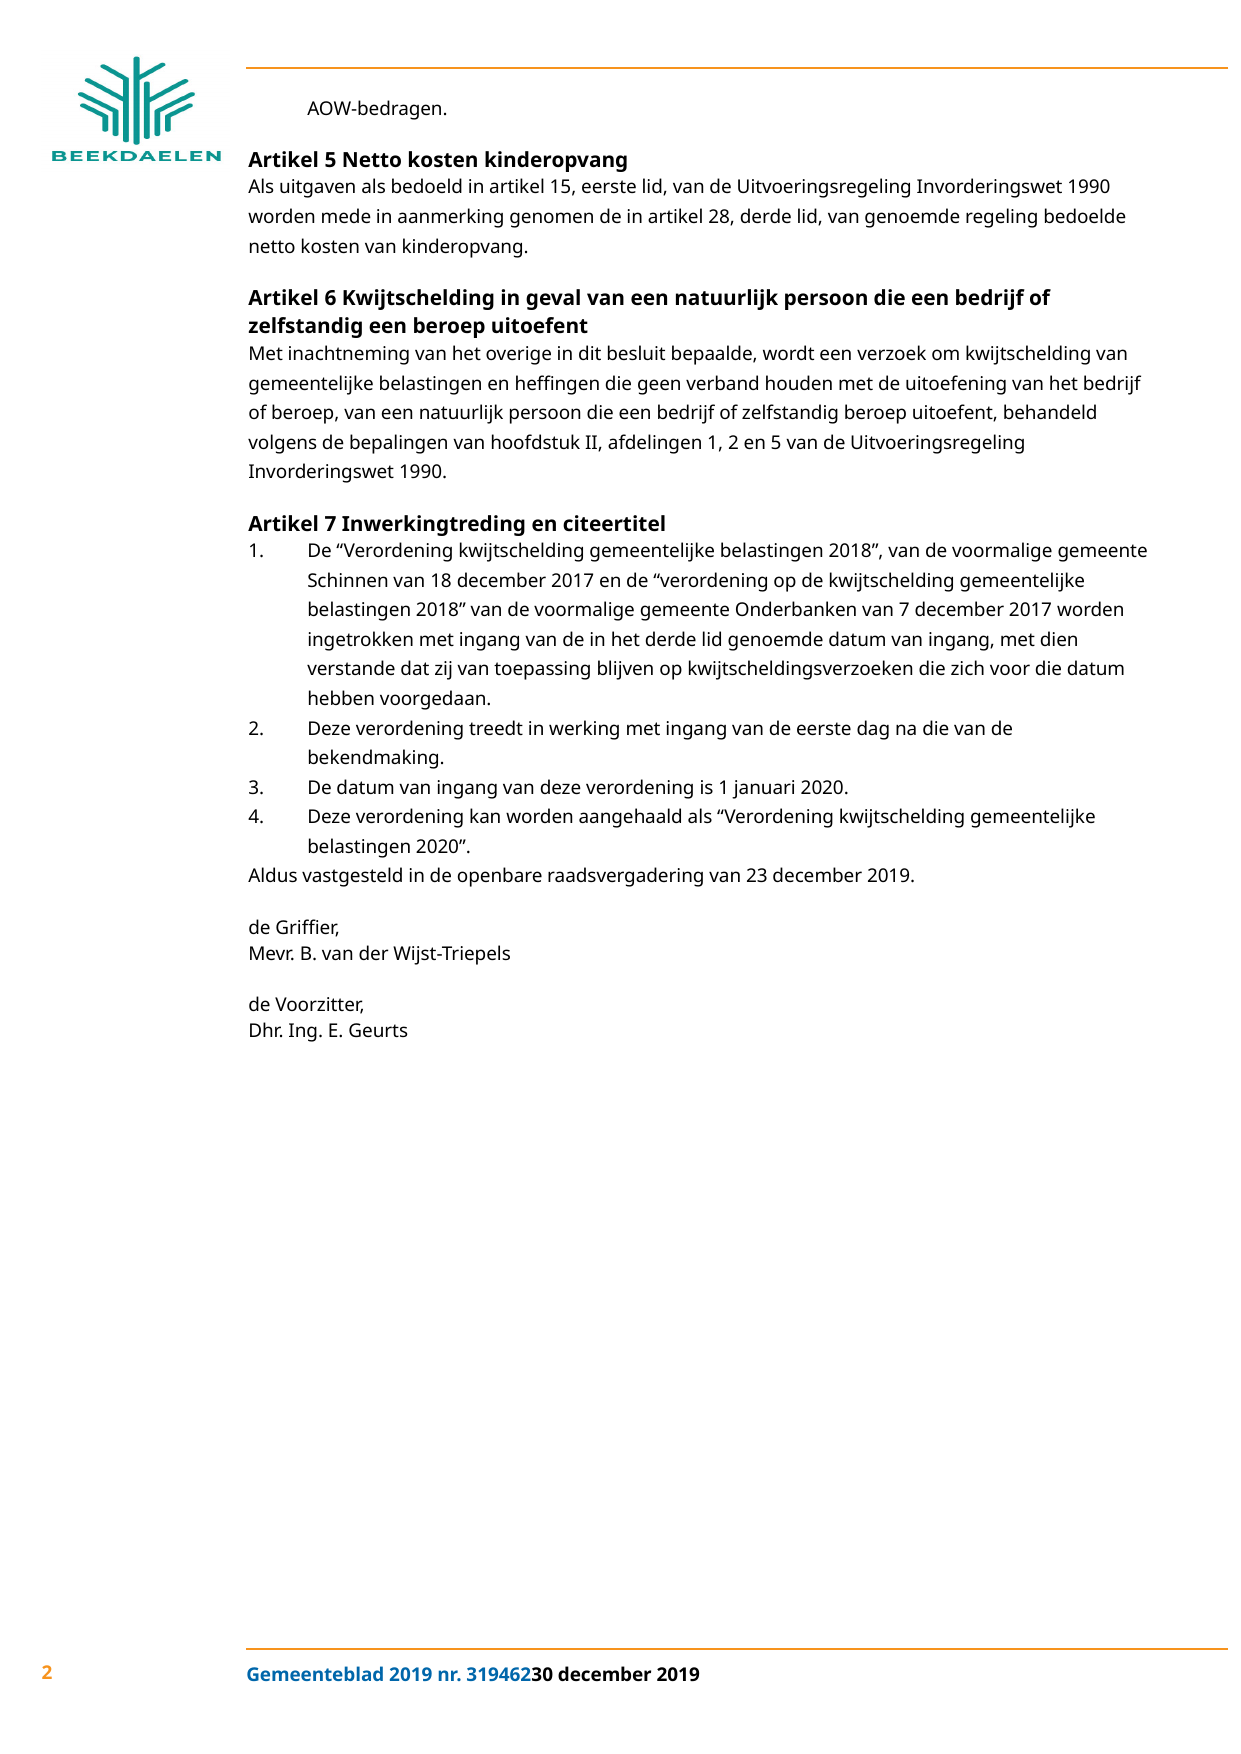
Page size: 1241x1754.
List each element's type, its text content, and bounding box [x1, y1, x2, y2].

text Aldus vastgesteld in de openbare raadsvergadering van 23 december 2019. [248, 863, 1152, 888]
text de Voorzitter, [248, 991, 1152, 1017]
text de Griffier, [248, 914, 1152, 940]
text Dhr. Ing. E. Geurts [248, 1017, 1152, 1043]
list Deze verordening treedt in werking met ingang van de eerste dag na die van de bekendmaking. [248, 715, 1152, 770]
list De “Verordening kwijtschelding gemeentelijke belastingen 2018”, van de voormalige gemeente Schinnen van 18 december 2017 en de “verordening op de kwijtschelding gemeentelijke belastingen 2018” van de voormalige gemeente Onderbanken van 7 december 2017 worden ingetrokken met ingang van de in het derde lid genoemde datum van ingang, met dien verstande dat zij van toepassing blijven op kwijtscheldingsverzoeken die zich voor die datum hebben voorgedaan. [248, 537, 1152, 711]
text Mevr. B. van der Wijst-Triepels [248, 940, 1152, 966]
list AOW-bedragen. [248, 95, 1152, 121]
list De datum van ingang van deze verordening is 1 januari 2020. [248, 774, 1152, 800]
text Artikel 5 Netto kosten kinderopvang [248, 145, 1152, 174]
text Artikel 6 Kwijtschelding in geval van een natuurlijk persoon die een bedrijf of zelfstandig een beroep uitoefent [248, 283, 1152, 340]
text Artikel 7 Inwerkingtreding en citeertitel [248, 509, 1152, 537]
picture [41, 47, 231, 172]
text Als uitgaven als bedoeld in artikel 15, eerste lid, van de Uitvoeringsregeling Invorderingswet 1990 worden mede in aanmerking genomen de in artikel 28, derde lid, van genoemde regeling bedoelde netto kosten van kinderopvang. [248, 174, 1152, 258]
text Met inachtneming van het overige in dit besluit bepaalde, wordt een verzoek om kwijtschelding van gemeentelijke belastingen en heffingen die geen verband houden met de uitoefening van het bedrijf of beroep, van een natuurlijk persoon die een bedrijf of zelfstandig beroep uitoefent, behandeld volgens de bepalingen van hoofdstuk II, afdelingen 1, 2 en 5 van de Uitvoeringsregeling Invorderingswet 1990. [248, 340, 1152, 484]
list Deze verordening kan worden aangehaald als “Verordening kwijtschelding gemeentelijke belastingen 2020”. [248, 803, 1152, 859]
